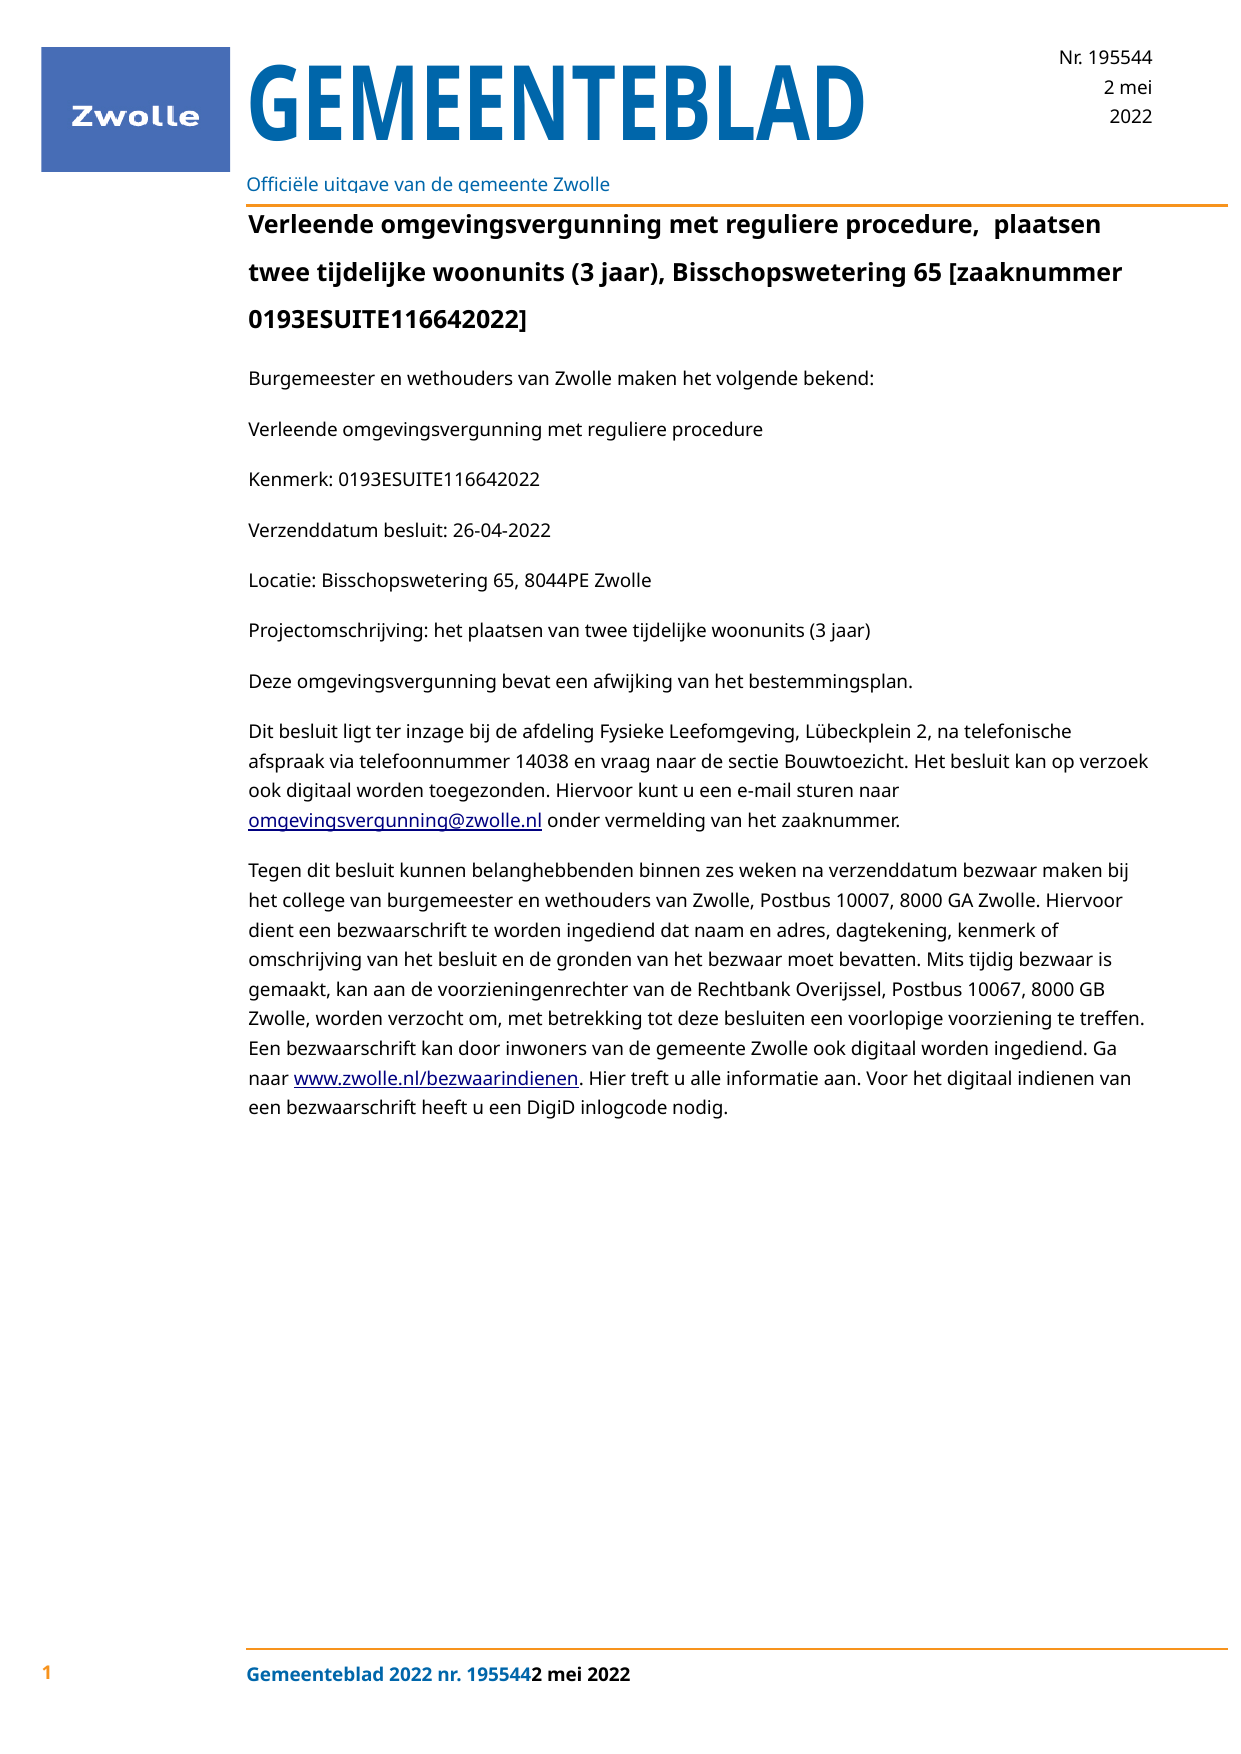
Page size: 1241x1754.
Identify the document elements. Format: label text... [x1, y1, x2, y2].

text Locatie: Bisschopswetering 65, 8044PE Zwolle [248, 567, 1152, 593]
text Tegen dit besluit kunnen belanghebbenden binnen zes weken na verzenddatum bezwaar maken bij het college van burgemeester en wethouders van Zwolle, Postbus 10007, 8000 GA Zwolle. Hiervoor dient een bezwaarschrift te worden ingediend dat naam en adres, dagtekening, kenmerk of omschrijving van het besluit en de gronden van het bezwaar moet bevatten. Mits tijdig bezwaar is gemaakt, kan aan de voorzieningenrechter van de Rechtbank Overijssel, Postbus 10067, 8000 GB Zwolle, worden verzocht om, met betrekking tot deze besluiten een voorlopige voorziening te treffen. Een bezwaarschrift kan door inwoners van de gemeente Zwolle ook digitaal worden ingediend. Ga naar www.zwolle.nl/bezwaarindienen. Hier treft u alle informatie aan. Voor het digitaal indienen van een bezwaarschrift heeft u een DigiD inlogcode nodig. [248, 858, 1152, 1120]
text Verzenddatum besluit: 26-04-2022 [248, 517, 1152, 542]
text Projectomschrijving: het plaatsen van twee tijdelijke woonunits (3 jaar) [248, 618, 1152, 643]
text Verleende omgevingsvergunning met reguliere procedure, plaatsen twee tijdelijke woonunits (3 jaar), Bisschopswetering 65 [zaaknummer 0193ESUITE116642022] [248, 207, 1152, 336]
picture [41, 47, 231, 172]
text Dit besluit ligt ter inzage bij de afdeling Fysieke Leefomgeving, Lübeckplein 2, na telefonische afspraak via telefoonnummer 14038 en vraag naar de sectie Bouwtoezicht. Het besluit kan op verzoek ook digitaal worden toegezonden. Hiervoor kunt u een e-mail sturen naar omgevingsvergunning@zwolle.nl onder vermelding van het zaaknummer. [248, 718, 1152, 833]
text Burgemeester en wethouders van Zwolle maken het volgende bekend: [248, 366, 1152, 391]
text Verleende omgevingsvergunning met reguliere procedure [248, 416, 1152, 442]
text Deze omgevingsvergunning bevat een afwijking van het bestemmingsplan. [248, 668, 1152, 694]
text Kenmerk: 0193ESUITE116642022 [248, 466, 1152, 492]
